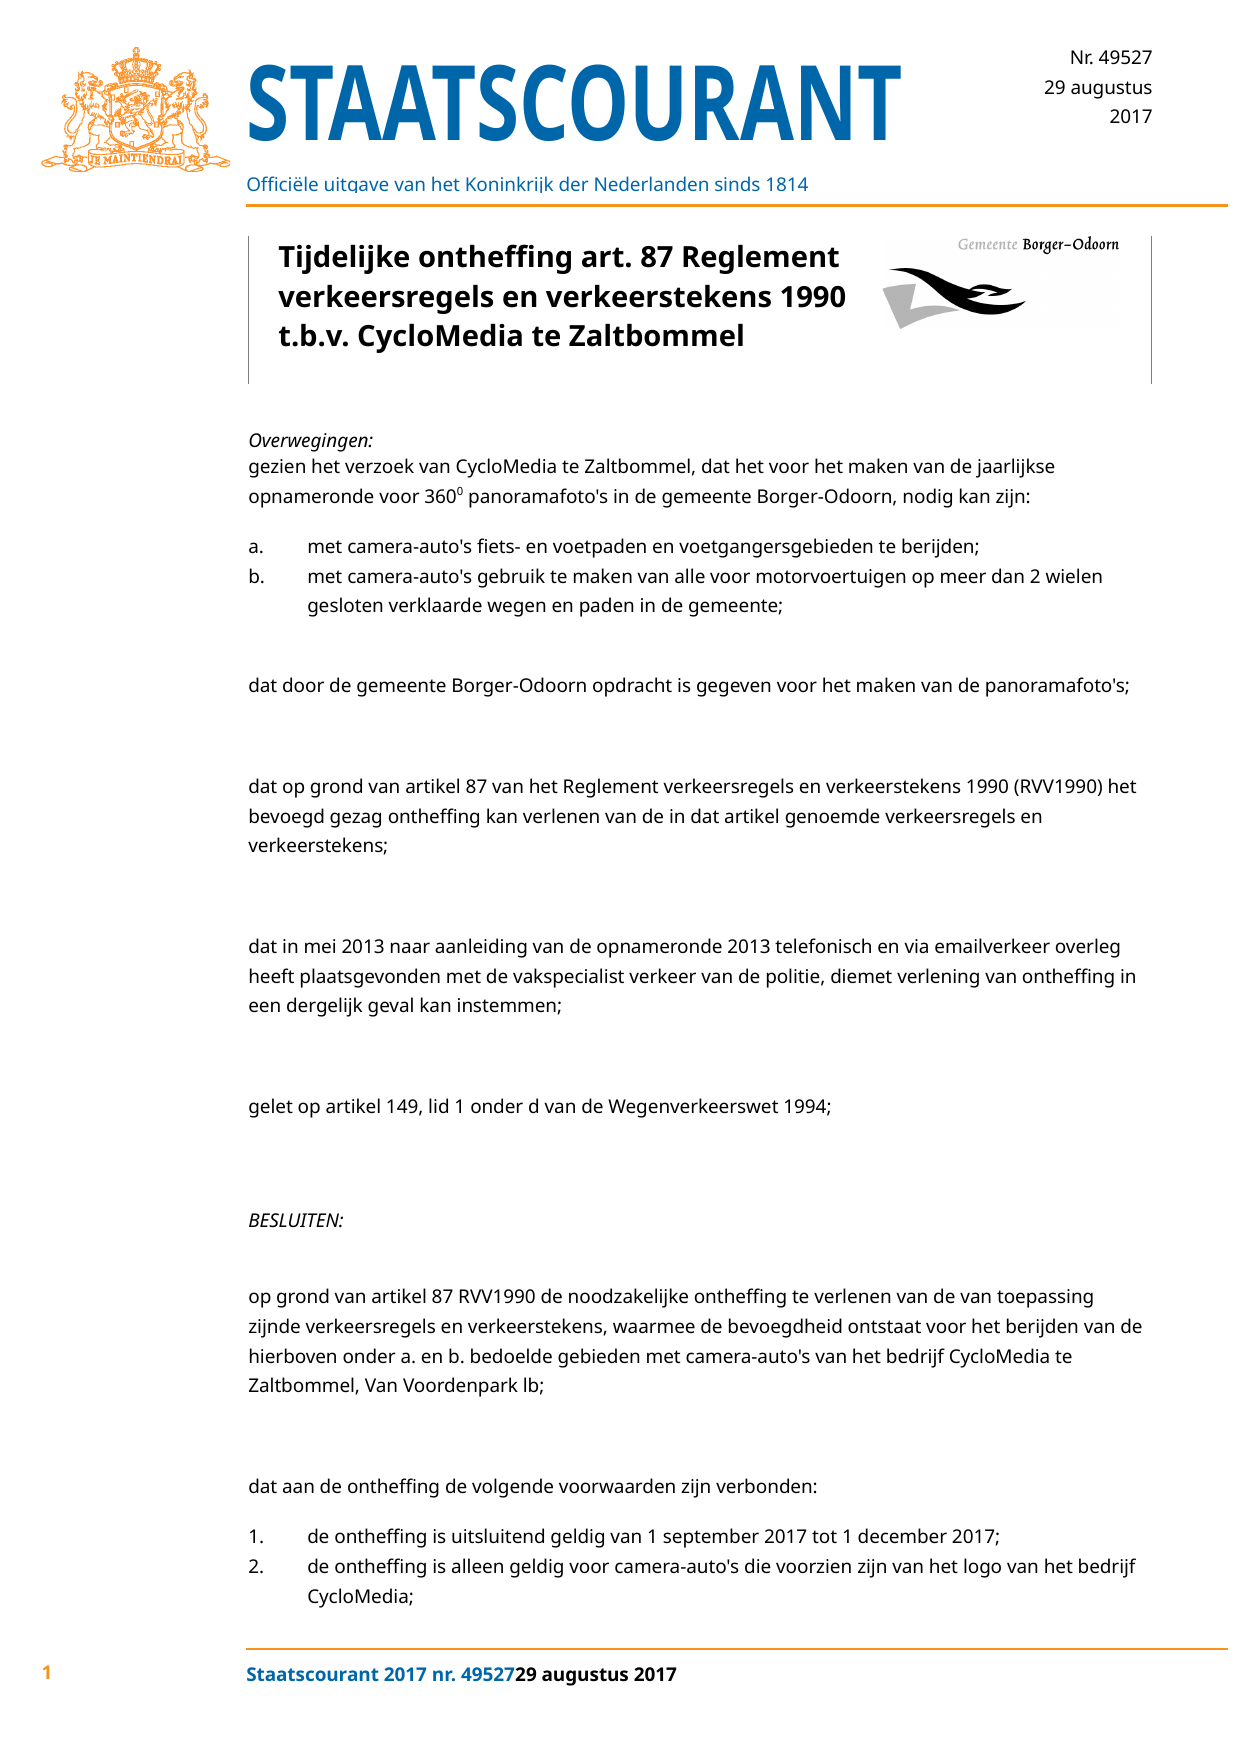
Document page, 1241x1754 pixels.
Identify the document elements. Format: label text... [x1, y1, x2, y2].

list de ontheffing is alleen geldig voor camera-auto's die voorzien zijn van het logo van het bedrijf CycloMedia; [248, 1553, 1152, 1609]
text dat op grond van artikel 87 van het Reglement verkeersregels en verkeerstekens 1990 (RVV1990) het bevoegd gezag ontheffing kan verlenen van de in dat artikel genoemde verkeersregels en verkeerstekens; [248, 773, 1152, 858]
text dat door de gemeente Borger-Odoorn opdracht is gegeven voor het maken van de panoramafoto's; [248, 672, 1152, 698]
table_header [850, 236, 1151, 384]
text gezien het verzoek van CycloMedia te Zaltbommel, dat het voor het maken van de jaarlijkse opnameronde voor 3600 panoramafoto's in de gemeente Borger-Odoorn, nodig kan zijn: [248, 453, 1152, 508]
text dat aan de ontheffing de volgende voorwaarden zijn verbonden: [248, 1473, 1152, 1499]
table_header Tijdelijke ontheffing art. 87 Reglement verkeersregels en verkeerstekens 1990 t.b.v. CycloMedia te Zaltbommel [249, 236, 850, 384]
text dat in mei 2013 naar aanleiding van de opnameronde 2013 telefonisch en via emailverkeer overleg heeft plaatsgevonden met de vakspecialist verkeer van de politie, diemet verlening van ontheffing in een dergelijk geval kan instemmen; [248, 933, 1152, 1018]
text gelet op artikel 149, lid 1 onder d van de Wegenverkeerswet 1994; [248, 1093, 1152, 1119]
list met camera-auto's fiets- en voetpaden en voetgangersgebieden te berijden; [248, 533, 1152, 559]
text BESLUITEN: [248, 1208, 1152, 1233]
list de ontheffing is uitsluitend geldig van 1 september 2017 tot 1 december 2017; [248, 1524, 1152, 1549]
list met camera-auto's gebruik te maken van alle voor motorvoertuigen op meer dan 2 wielen gesloten verklaarde wegen en paden in de gemeente; [248, 563, 1152, 618]
text Overwegingen: [248, 427, 1152, 453]
picture [882, 236, 1119, 329]
picture [41, 47, 231, 172]
text op grond van artikel 87 RVV1990 de noodzakelijke ontheffing te verlenen van de van toepassing zijnde verkeersregels en verkeerstekens, waarmee de bevoegdheid ontstaat voor het berijden van de hierboven onder a. en b. bedoelde gebieden met camera-auto's van het bedrijf CycloMedia te Zaltbommel, Van Voordenpark lb; [248, 1284, 1152, 1398]
